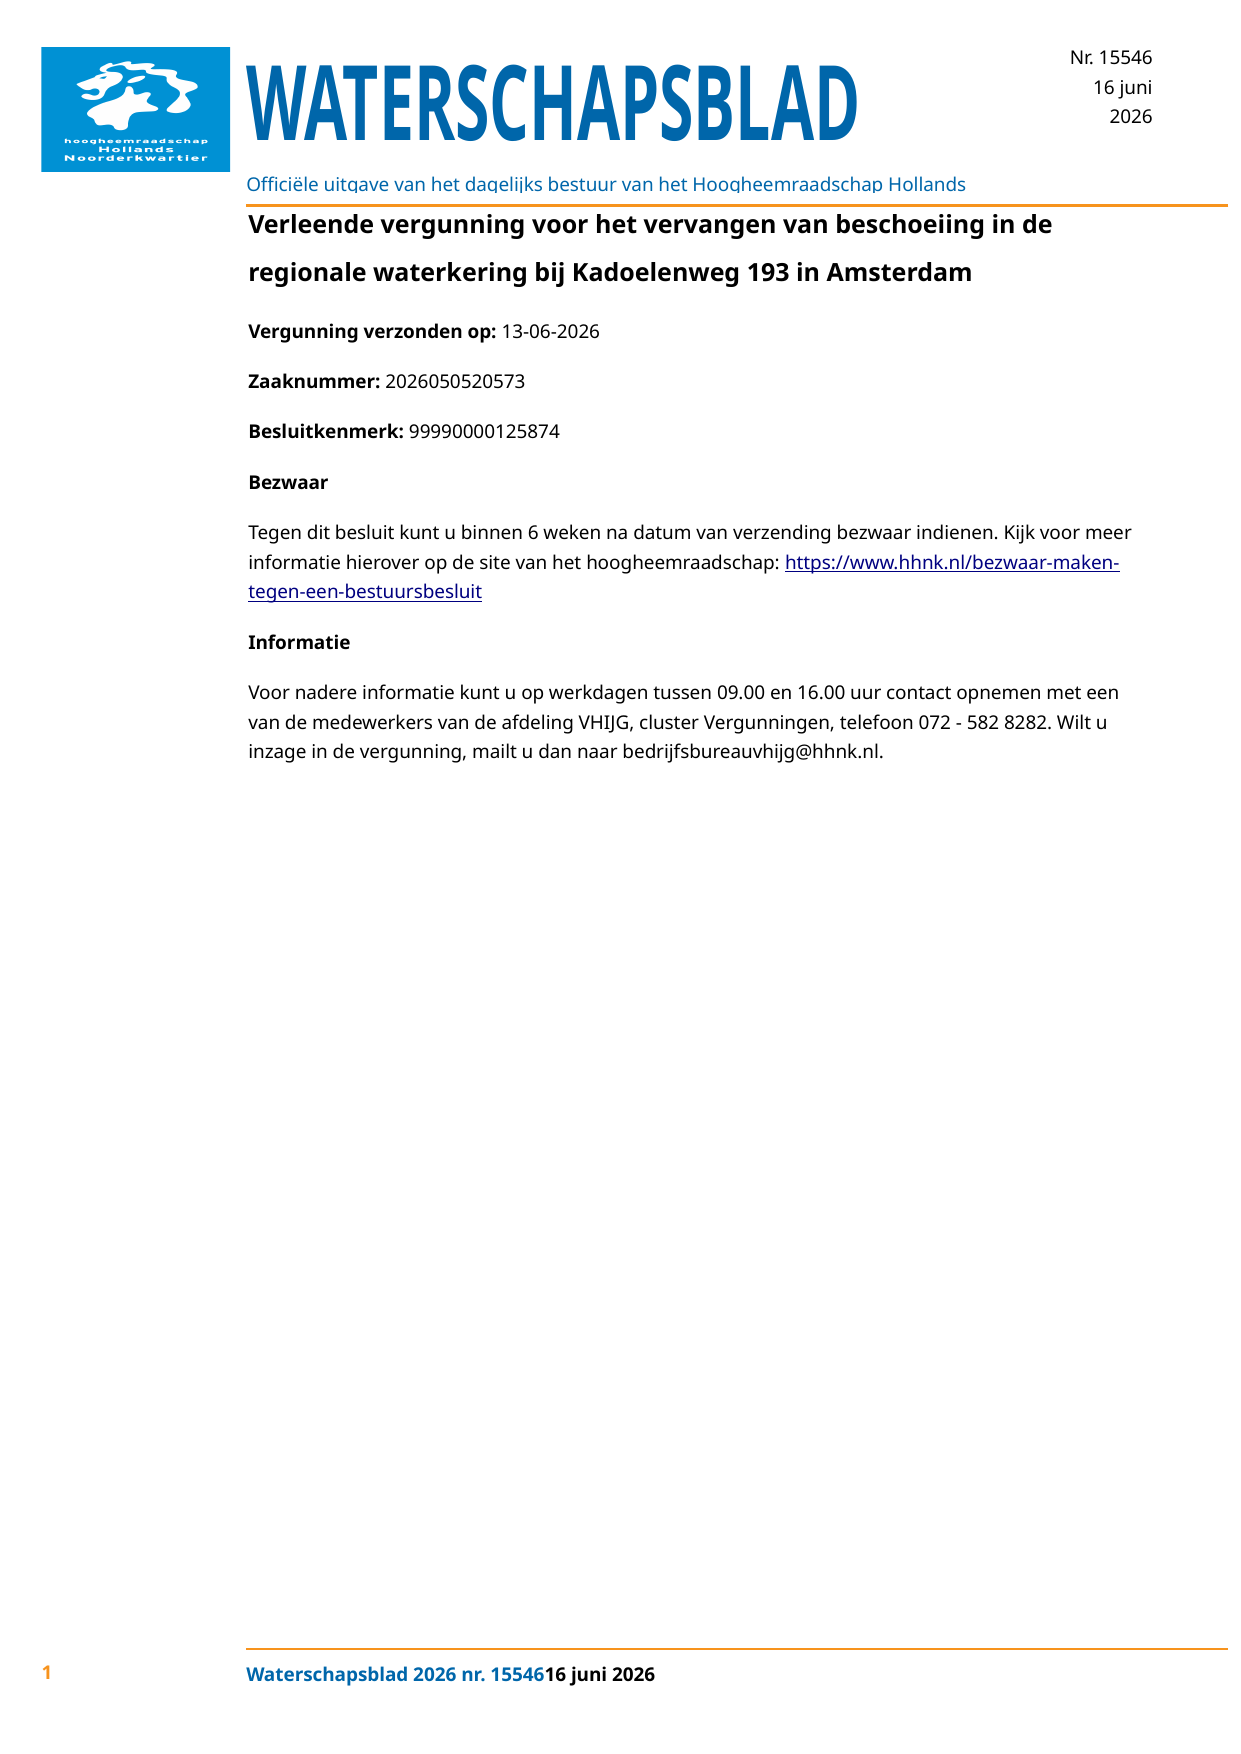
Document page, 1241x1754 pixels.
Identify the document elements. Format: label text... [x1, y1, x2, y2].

picture [118, 62, 197, 112]
text Informatie [248, 629, 1152, 655]
text Verleende vergunning voor het vervangen van beschoeiing in de regionale waterkering bij Kadoelenweg 193 in Amsterdam [248, 207, 1152, 288]
text Tegen dit besluit kunt u binnen 6 weken na datum van verzending bezwaar indienen. Kijk voor meer informatie hierover op de site van het hoogheemraadschap: https://www.hhnk.nl/bezwaar-maken-tegen-een-bestuursbesluit [248, 519, 1152, 604]
text Vergunning verzonden op: 13-06-2026 [248, 318, 1152, 344]
text Bezwaar [248, 469, 1152, 495]
text Besluitkenmerk: 99990000125874 [248, 419, 1152, 444]
text Voor nadere informatie kunt u op werkdagen tussen 09.00 en 16.00 uur contact opnemen met een van de medewerkers van de afdeling VHIJG, cluster Vergunningen, telefoon 072 - 582 8282. Wilt u inzage in de vergunning, mailt u dan naar bedrijfsbureauvhijg@hhnk.nl. [248, 679, 1152, 764]
text Zaaknummer: 2026050520573 [248, 368, 1152, 394]
picture [129, 76, 144, 82]
picture [88, 87, 157, 130]
picture [78, 64, 122, 99]
